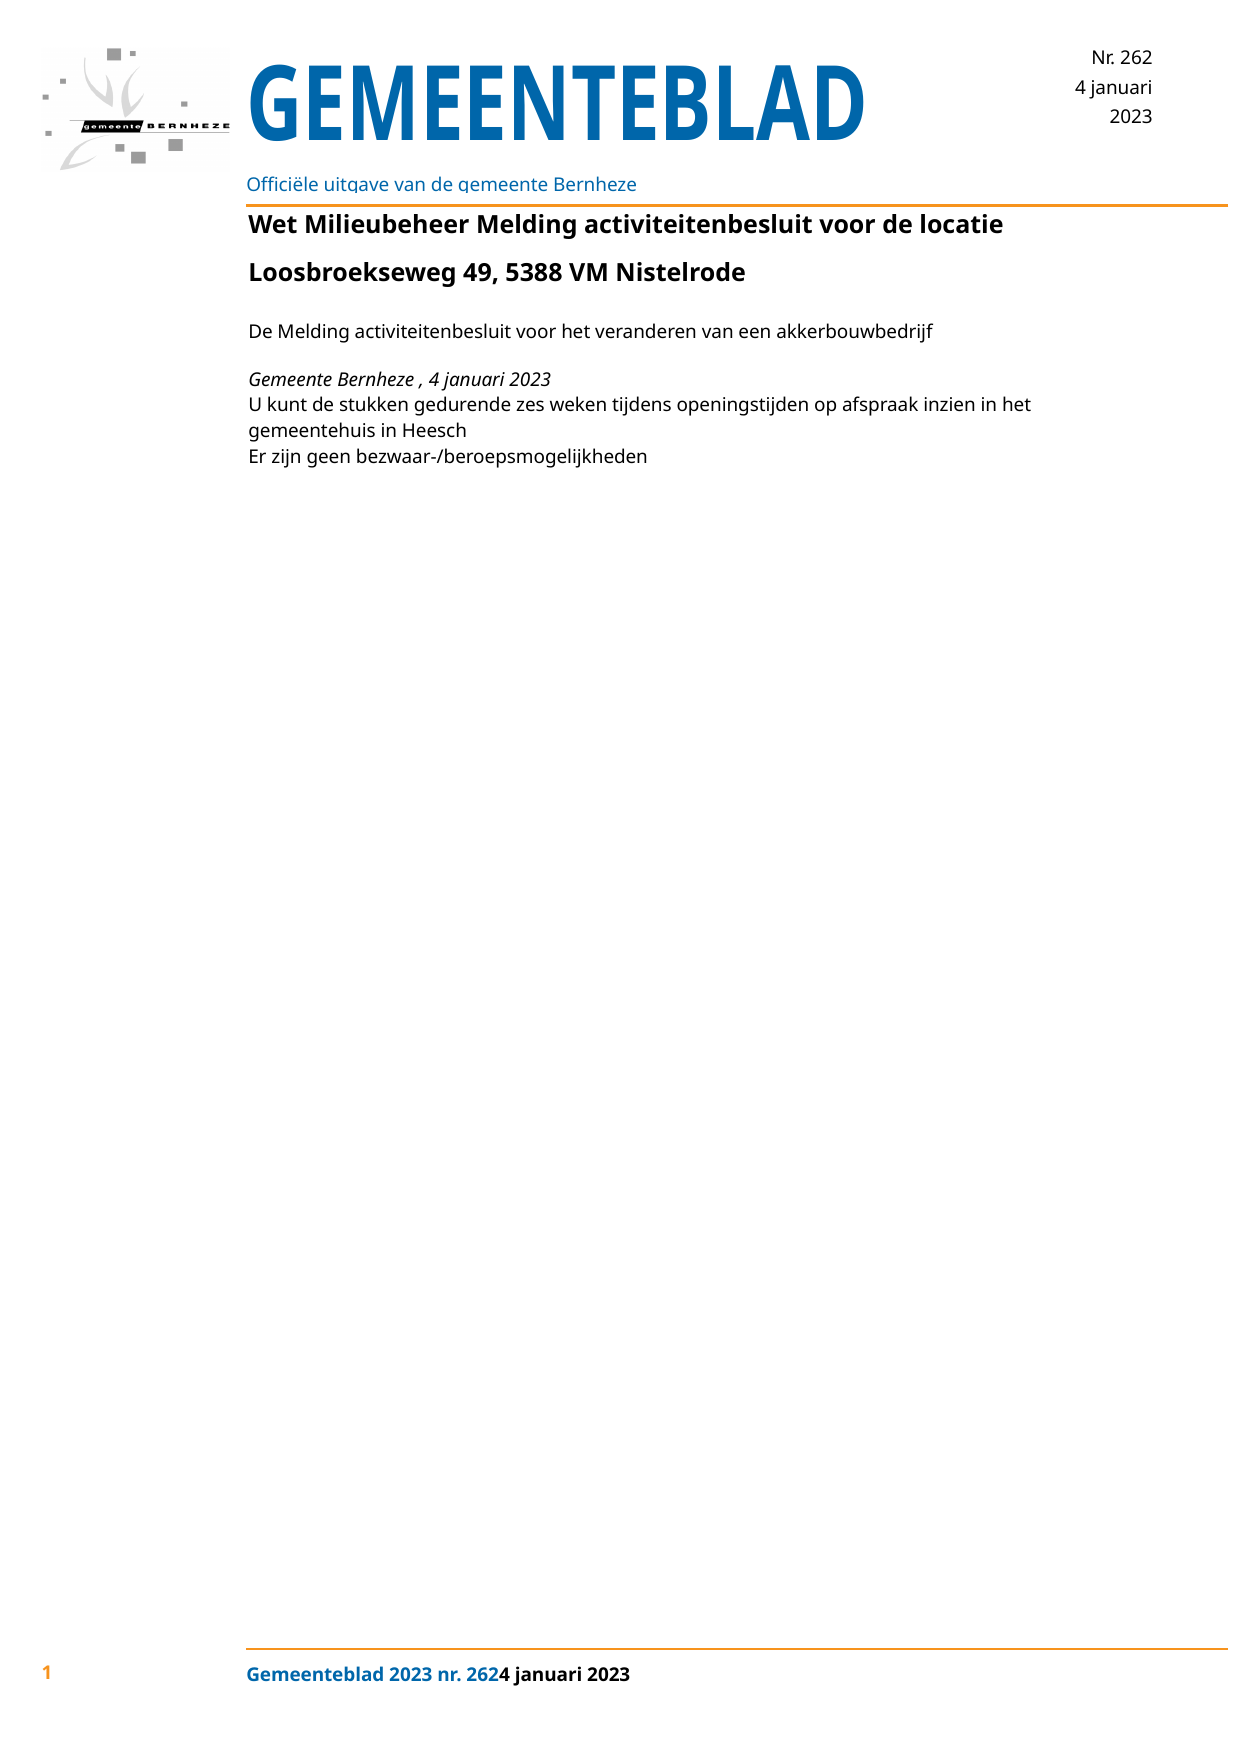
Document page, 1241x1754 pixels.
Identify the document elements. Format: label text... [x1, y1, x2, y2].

text Er zijn geen bezwaar-/beroepsmogelijkheden [248, 443, 1152, 469]
text U kunt de stukken gedurende zes weken tijdens openingstijden op afspraak inzien in het gemeentehuis in Heesch [248, 391, 1152, 443]
picture [41, 47, 231, 172]
text De Melding activiteitenbesluit voor het veranderen van een akkerbouwbedrijf [248, 318, 1152, 344]
text Wet Milieubeheer Melding activiteitenbesluit voor de locatie Loosbroekseweg 49, 5388 VM Nistelrode [248, 207, 1152, 288]
text Gemeente Bernheze , 4 januari 2023 [248, 366, 1152, 391]
